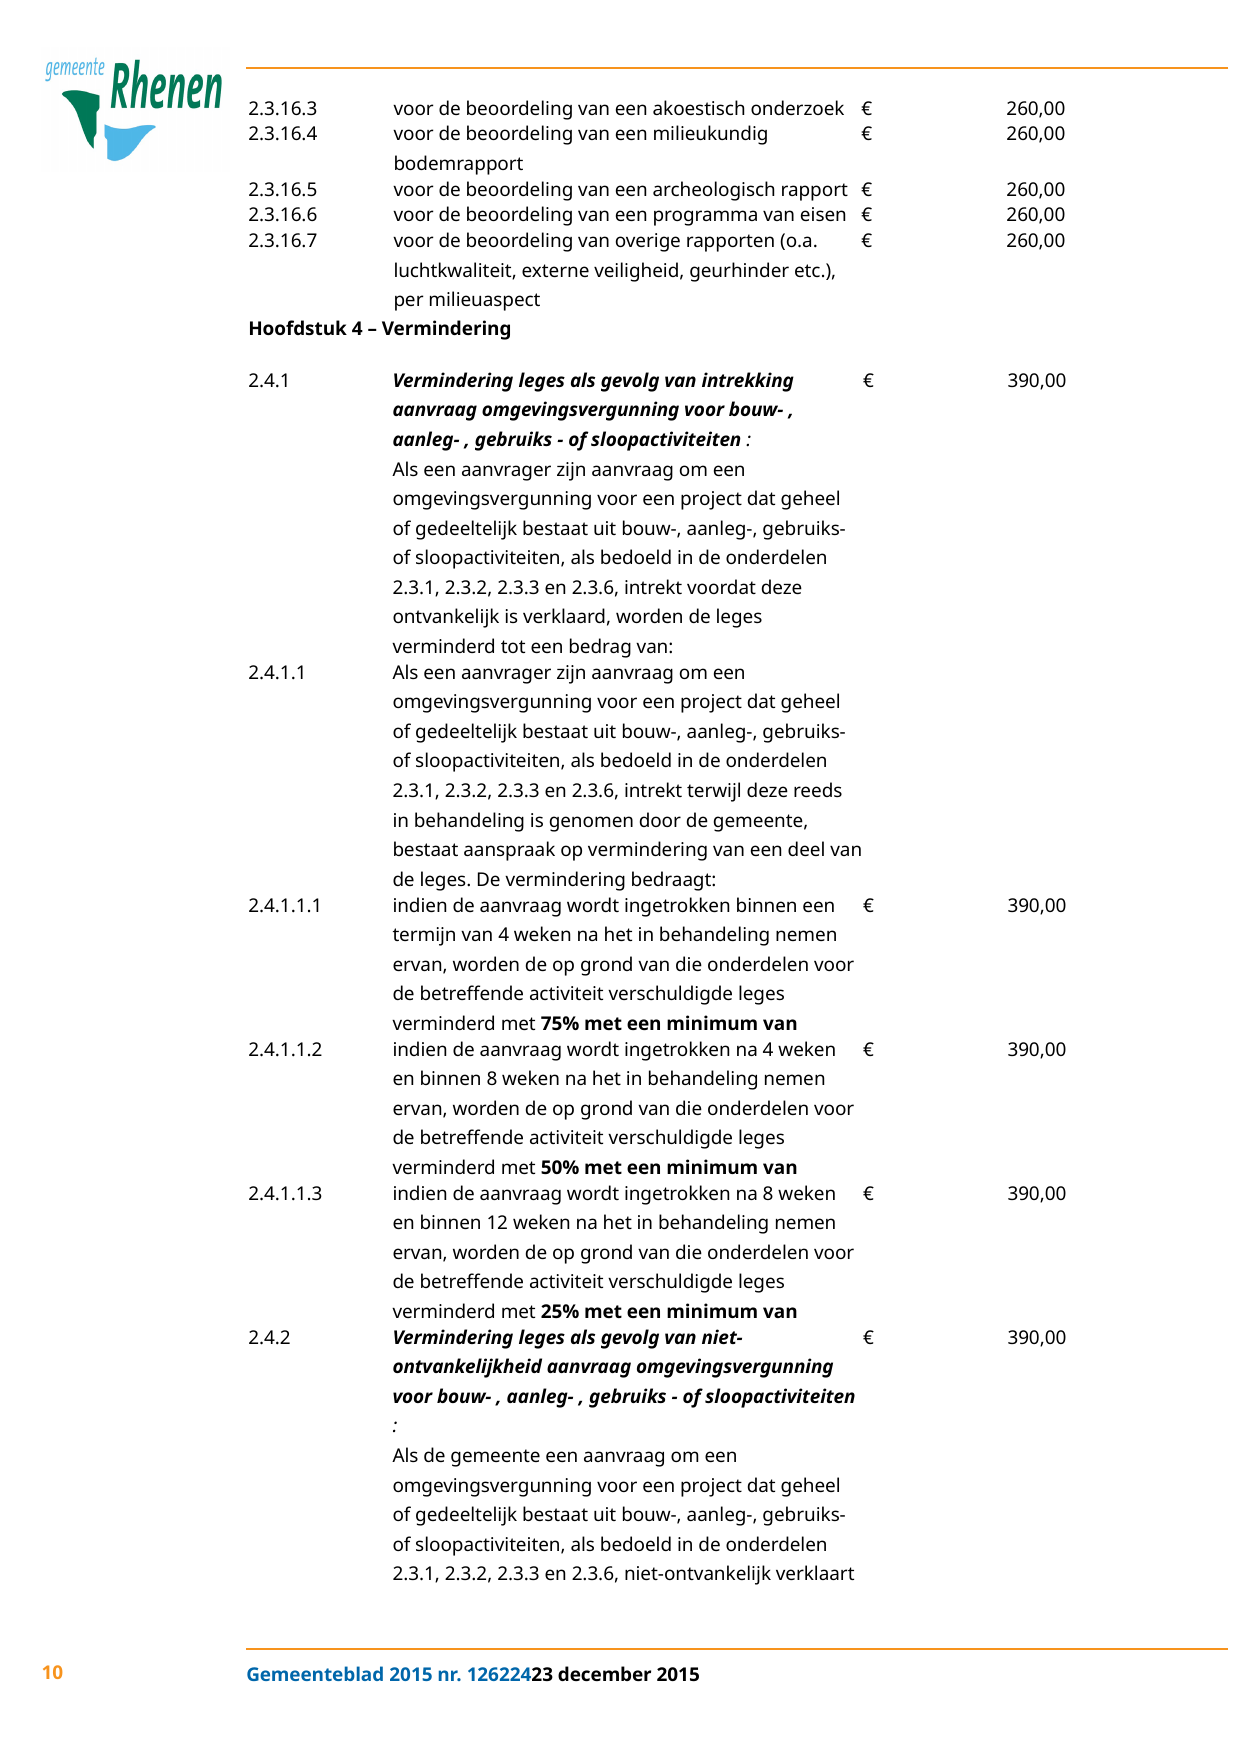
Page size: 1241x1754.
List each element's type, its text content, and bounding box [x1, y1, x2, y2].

table_cell indien de aanvraag wordt ingetrokken na 4 weken en binnen 8 weken na het in behandeling nemen ervan, worden de op grond van die onderdelen voor de betreffende activiteit verschuldigde leges verminderd met 50% met een minimum van [392, 1036, 863, 1180]
table_cell € [861, 176, 1006, 202]
table_cell 260,00 [1006, 121, 1152, 176]
table_cell 2.3.16.4 [248, 121, 393, 176]
table_cell € [861, 227, 1006, 312]
table_cell 390,00 [1007, 892, 1152, 1036]
table_cell voor de beoordeling van een milieukundig bodemrapport [393, 121, 861, 176]
table_cell 2.3.16.3 [248, 95, 393, 121]
table_cell Vermindering leges als gevolg van intrekking aanvraag omgevingsvergunning voor bouw- , aanleg- , gebruiks - of sloopactiviteiten : Als een aanvrager zijn aanvraag om een omgevingsvergunning voor een project dat geheel of gedeeltelijk bestaat uit bouw-, aanleg-, gebruiks- of sloopactiviteiten, als bedoeld in de onderdelen 2.3.1, 2.3.2, 2.3.3 en 2.3.6, intrekt voordat deze ontvankelijk is verklaard, worden de leges verminderd tot een bedrag van: [392, 367, 863, 659]
table_cell 260,00 [1006, 202, 1152, 227]
table_cell [248, 341, 392, 367]
table_cell 260,00 [1006, 176, 1152, 202]
table_cell 2.4.1.1.1 [248, 892, 392, 1036]
table_cell 2.4.1 [248, 367, 392, 659]
table_cell Vermindering leges als gevolg van niet-ontvankelijkheid aanvraag omgevingsvergunning voor bouw- , aanleg- , gebruiks - of sloopactiviteiten : Als de gemeente een aanvraag om een omgevingsvergunning voor een project dat geheel of gedeeltelijk bestaat uit bouw-, aanleg-, gebruiks- of sloopactiviteiten, als bedoeld in de onderdelen 2.3.1, 2.3.2, 2.3.3 en 2.3.6, niet-ontvankelijk verklaart [392, 1324, 863, 1586]
table_cell 2.4.1.1.3 [248, 1180, 392, 1324]
table_cell 2.3.16.7 [248, 227, 393, 312]
table_cell 2.4.1.1 [248, 659, 392, 892]
table_cell € [861, 202, 1006, 227]
table_cell € [863, 892, 1007, 1036]
table_cell 390,00 [1007, 1180, 1152, 1324]
table_cell indien de aanvraag wordt ingetrokken na 8 weken en binnen 12 weken na het in behandeling nemen ervan, worden de op grond van die onderdelen voor de betreffende activiteit verschuldigde leges verminderd met 25% met een minimum van [392, 1180, 863, 1324]
table_cell Als een aanvrager zijn aanvraag om een omgevingsvergunning voor een project dat geheel of gedeeltelijk bestaat uit bouw-, aanleg-, gebruiks- of sloopactiviteiten, als bedoeld in de onderdelen 2.3.1, 2.3.2, 2.3.3 en 2.3.6, intrekt terwijl deze reeds in behandeling is genomen door de gemeente, bestaat aanspraak op vermindering van een deel van de leges. De vermindering bedraagt: [392, 659, 863, 892]
table_cell 390,00 [1007, 1036, 1152, 1180]
table_cell [1007, 341, 1152, 367]
table_cell voor de beoordeling van een programma van eisen [393, 202, 861, 227]
table_cell voor de beoordeling van een archeologisch rapport [393, 176, 861, 202]
table_cell voor de beoordeling van overige rapporten (o.a. luchtkwaliteit, externe veiligheid, geurhinder etc.), per milieuaspect [393, 227, 861, 312]
table_header Hoofdstuk 4 – Vermindering [248, 316, 1152, 341]
table_cell 2.3.16.6 [248, 202, 393, 227]
table_cell 390,00 [1007, 1324, 1152, 1586]
table_cell 2.4.1.1.2 [248, 1036, 392, 1180]
table_cell [863, 659, 1007, 892]
table_cell 260,00 [1006, 227, 1152, 312]
table_cell € [863, 367, 1007, 659]
table_cell voor de beoordeling van een akoestisch onderzoek [393, 95, 861, 121]
table_cell € [861, 121, 1006, 176]
table_cell 390,00 [1007, 367, 1152, 659]
table_cell € [861, 95, 1006, 121]
table_cell [863, 341, 1007, 367]
picture [41, 47, 231, 172]
table_cell [392, 341, 863, 367]
table_cell 2.3.16.5 [248, 176, 393, 202]
table_cell € [863, 1180, 1007, 1324]
table_cell indien de aanvraag wordt ingetrokken binnen een termijn van 4 weken na het in behandeling nemen ervan, worden de op grond van die onderdelen voor de betreffende activiteit verschuldigde leges verminderd met 75% met een minimum van [392, 892, 863, 1036]
table_cell € [863, 1036, 1007, 1180]
table_cell € [863, 1324, 1007, 1586]
table_cell [1007, 659, 1152, 892]
table_cell 260,00 [1006, 95, 1152, 121]
table_cell 2.4.2 [248, 1324, 392, 1586]
